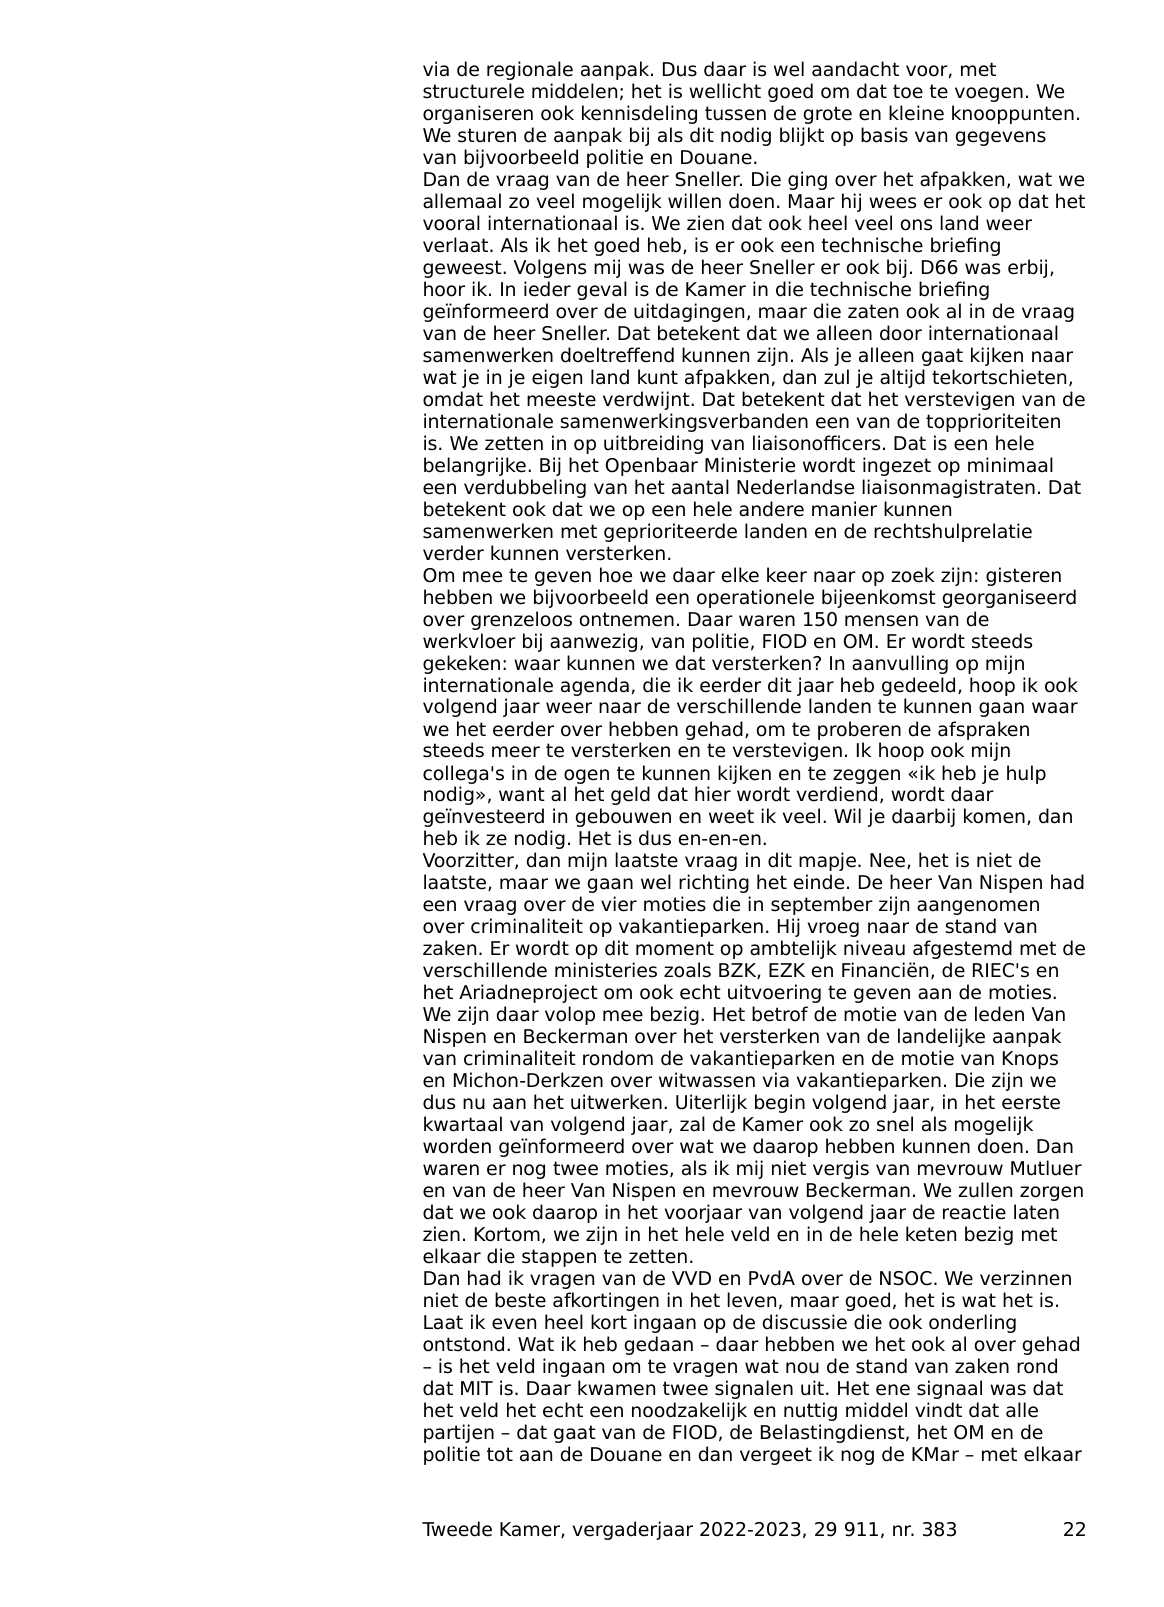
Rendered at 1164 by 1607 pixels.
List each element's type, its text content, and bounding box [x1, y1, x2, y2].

text Dan had ik vragen van de VVD en PvdA over de NSOC. We verzinnen niet de beste afkortingen in het leven, maar goed, het is wat het is. Laat ik even heel kort ingaan op de discussie die ook onderling ontstond. Wat ik heb gedaan – daar hebben we het ook al over gehad – is het veld ingaan om te vragen wat nou de stand van zaken rond dat MIT is. Daar kwamen twee signalen uit. Het ene signaal was dat het veld het echt een noodzakelijk en nuttig middel vindt dat alle partijen – dat gaat van de FIOD, de Belastingdienst, het OM en de politie tot aan de Douane en dan vergeet ik nog de KMar – met elkaar [422, 1268, 1087, 1466]
text Voorzitter, dan mijn laatste vraag in dit mapje. Nee, het is niet de laatste, maar we gaan wel richting het einde. De heer Van Nispen had een vraag over de vier moties die in september zijn aangenomen over criminaliteit op vakantieparken. Hij vroeg naar de stand van zaken. Er wordt op dit moment op ambtelijk niveau afgestemd met de verschillende ministeries zoals BZK, EZK en Financiën, de RIEC's en het Ariadneproject om ook echt uitvoering te geven aan de moties. We zijn daar volop mee bezig. Het betrof de motie van de leden Van Nispen en Beckerman over het versterken van de landelijke aanpak van criminaliteit rondom de vakantieparken en de motie van Knops en Michon-Derkzen over witwassen via vakantieparken. Die zijn we dus nu aan het uitwerken. Uiterlijk begin volgend jaar, in het eerste kwartaal van volgend jaar, zal de Kamer ook zo snel als mogelijk worden geïnformeerd over wat we daarop hebben kunnen doen. Dan waren er nog twee moties, als ik mij niet vergis van mevrouw Mutluer en van de heer Van Nispen en mevrouw Beckerman. We zullen zorgen dat we ook daarop in het voorjaar van volgend jaar de reactie laten zien. Kortom, we zijn in het hele veld en in de hele keten bezig met elkaar die stappen te zetten. [422, 850, 1087, 1268]
text Dan de vraag van de heer Sneller. Die ging over het afpakken, wat we allemaal zo veel mogelijk willen doen. Maar hij wees er ook op dat het vooral internationaal is. We zien dat ook heel veel ons land weer verlaat. Als ik het goed heb, is er ook een technische briefing geweest. Volgens mij was de heer Sneller er ook bij. D66 was erbij, hoor ik. In ieder geval is de Kamer in die technische briefing geïnformeerd over de uitdagingen, maar die zaten ook al in de vraag van de heer Sneller. Dat betekent dat we alleen door internationaal samenwerken doeltreffend kunnen zijn. Als je alleen gaat kijken naar wat je in je eigen land kunt afpakken, dan zul je altijd tekortschieten, omdat het meeste verdwijnt. Dat betekent dat het verstevigen van de internationale samenwerkingsverbanden een van de topprioriteiten is. We zetten in op uitbreiding van liaisonofficers. Dat is een hele belangrijke. Bij het Openbaar Ministerie wordt ingezet op minimaal een verdubbeling van het aantal Nederlandse liaisonmagistraten. Dat betekent ook dat we op een hele andere manier kunnen samenwerken met geprioriteerde landen en de rechtshulprelatie verder kunnen versterken. [422, 169, 1087, 564]
text via de regionale aanpak. Dus daar is wel aandacht voor, met structurele middelen; het is wellicht goed om dat toe te voegen. We organiseren ook kennisdeling tussen de grote en kleine knooppunten. We sturen de aanpak bij als dit nodig blijkt op basis van gegevens van bijvoorbeeld politie en Douane. [422, 59, 1087, 169]
text Om mee te geven hoe we daar elke keer naar op zoek zijn: gisteren hebben we bijvoorbeeld een operationele bijeenkomst georganiseerd over grenzeloos ontnemen. Daar waren 150 mensen van de werkvloer bij aanwezig, van politie, FIOD en OM. Er wordt steeds gekeken: waar kunnen we dat versterken? In aanvulling op mijn internationale agenda, die ik eerder dit jaar heb gedeeld, hoop ik ook volgend jaar weer naar de verschillende landen te kunnen gaan waar we het eerder over hebben gehad, om te proberen de afspraken steeds meer te versterken en te verstevigen. Ik hoop ook mijn collega's in de ogen te kunnen kijken en te zeggen «ik heb je hulp nodig», want al het geld dat hier wordt verdiend, wordt daar geïnvesteerd in gebouwen en weet ik veel. Wil je daarbij komen, dan heb ik ze nodig. Het is dus en-en-en. [422, 564, 1087, 850]
